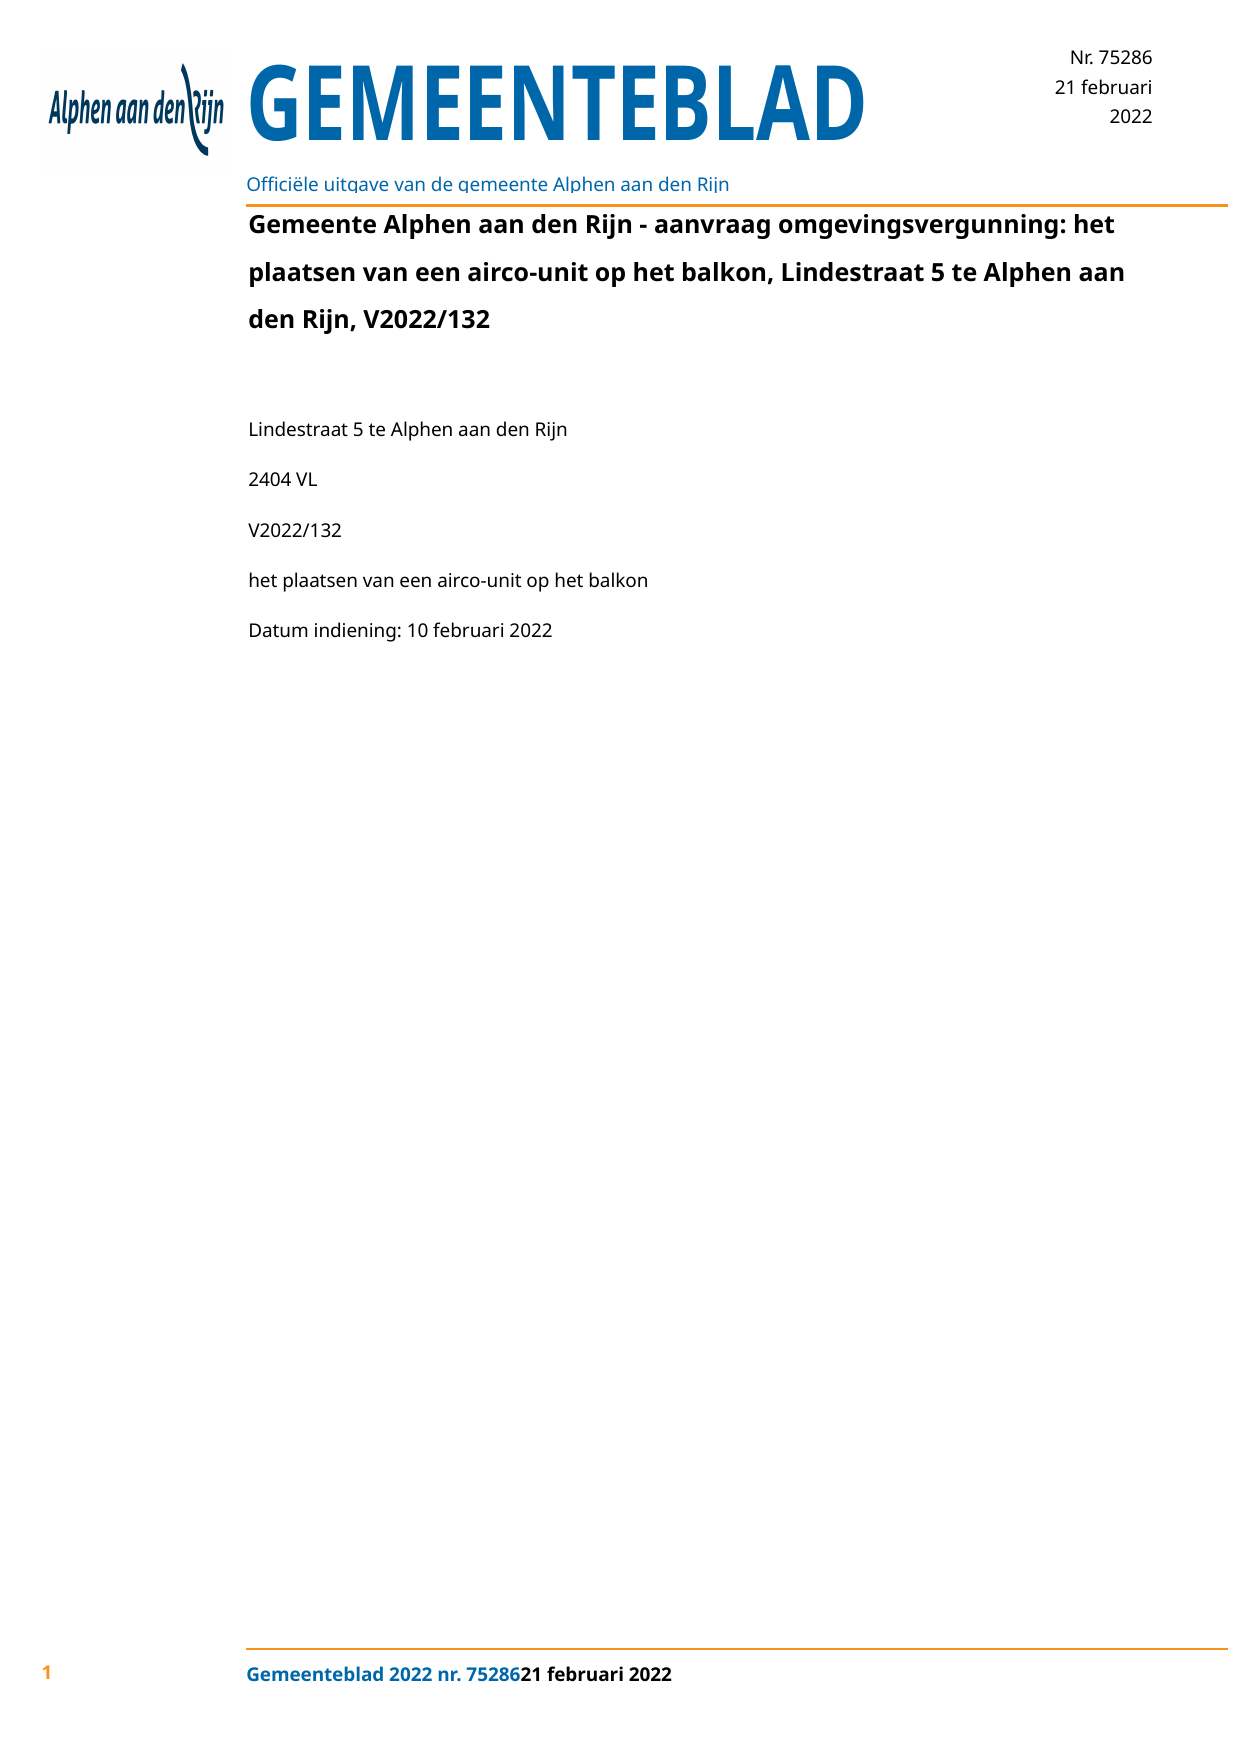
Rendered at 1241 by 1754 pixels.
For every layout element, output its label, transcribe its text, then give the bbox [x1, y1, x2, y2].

text V2022/132 [248, 517, 1152, 542]
text Lindestraat 5 te Alphen aan den Rijn [248, 416, 1152, 442]
text Datum indiening: 10 februari 2022 [248, 618, 1152, 643]
text Gemeente Alphen aan den Rijn - aanvraag omgevingsvergunning: het plaatsen van een airco-unit op het balkon, Lindestraat 5 te Alphen aan den Rijn, V2022/132 [248, 207, 1152, 336]
text 2404 VL [248, 466, 1152, 492]
picture [41, 47, 231, 172]
text het plaatsen van een airco-unit op het balkon [248, 567, 1152, 593]
